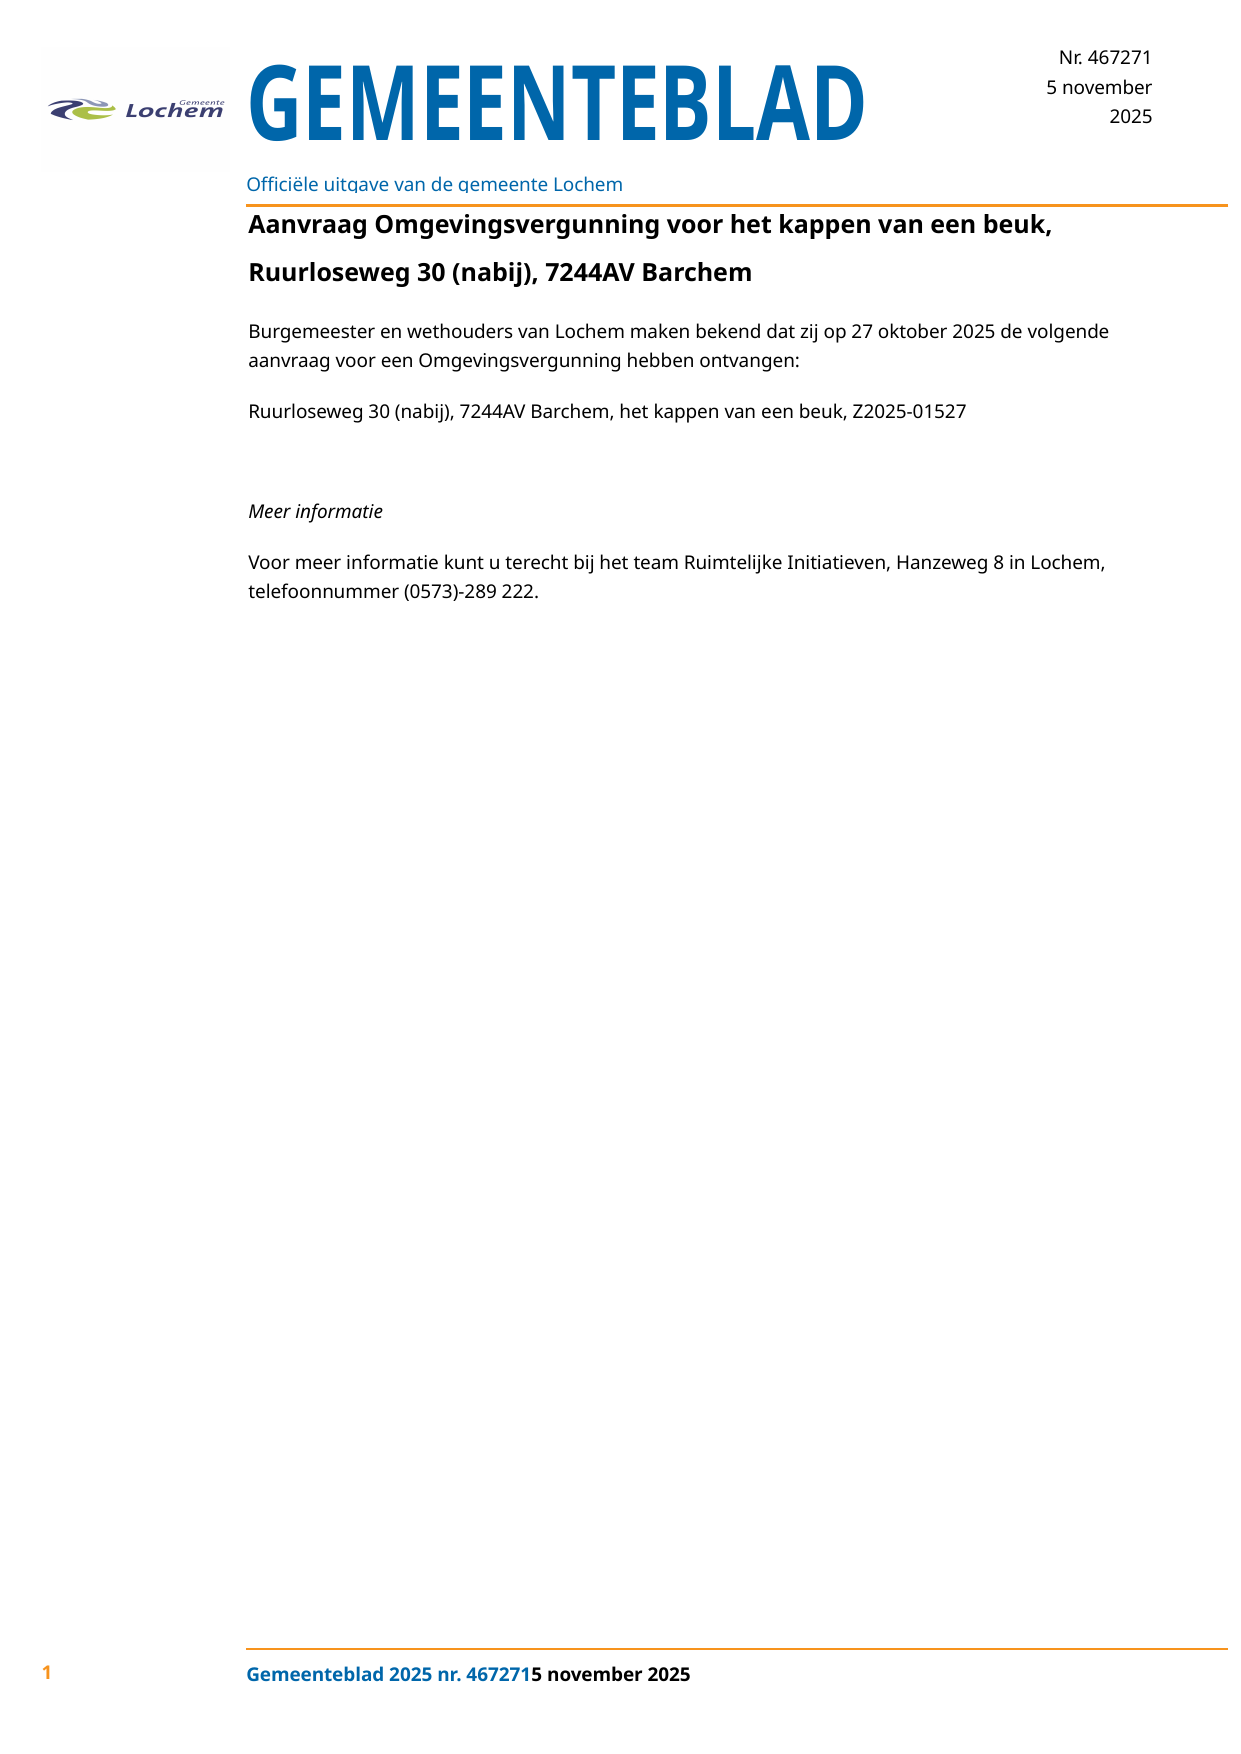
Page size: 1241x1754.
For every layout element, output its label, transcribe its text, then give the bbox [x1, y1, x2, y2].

picture [41, 47, 231, 172]
text Burgemeester en wethouders van Lochem maken bekend dat zij op 27 oktober 2025 de volgende aanvraag voor een Omgevingsvergunning hebben ontvangen: [248, 318, 1152, 373]
text Meer informatie [248, 499, 1152, 524]
text Aanvraag Omgevingsvergunning voor het kappen van een beuk, Ruurloseweg 30 (nabij), 7244AV Barchem [248, 207, 1152, 288]
text Ruurloseweg 30 (nabij), 7244AV Barchem, het kappen van een beuk, Z2025-01527 [248, 398, 1152, 424]
text Voor meer informatie kunt u terecht bij het team Ruimtelijke Initiatieven, Hanzeweg 8 in Lochem, telefoonnummer (0573)-289 222. [248, 549, 1152, 604]
